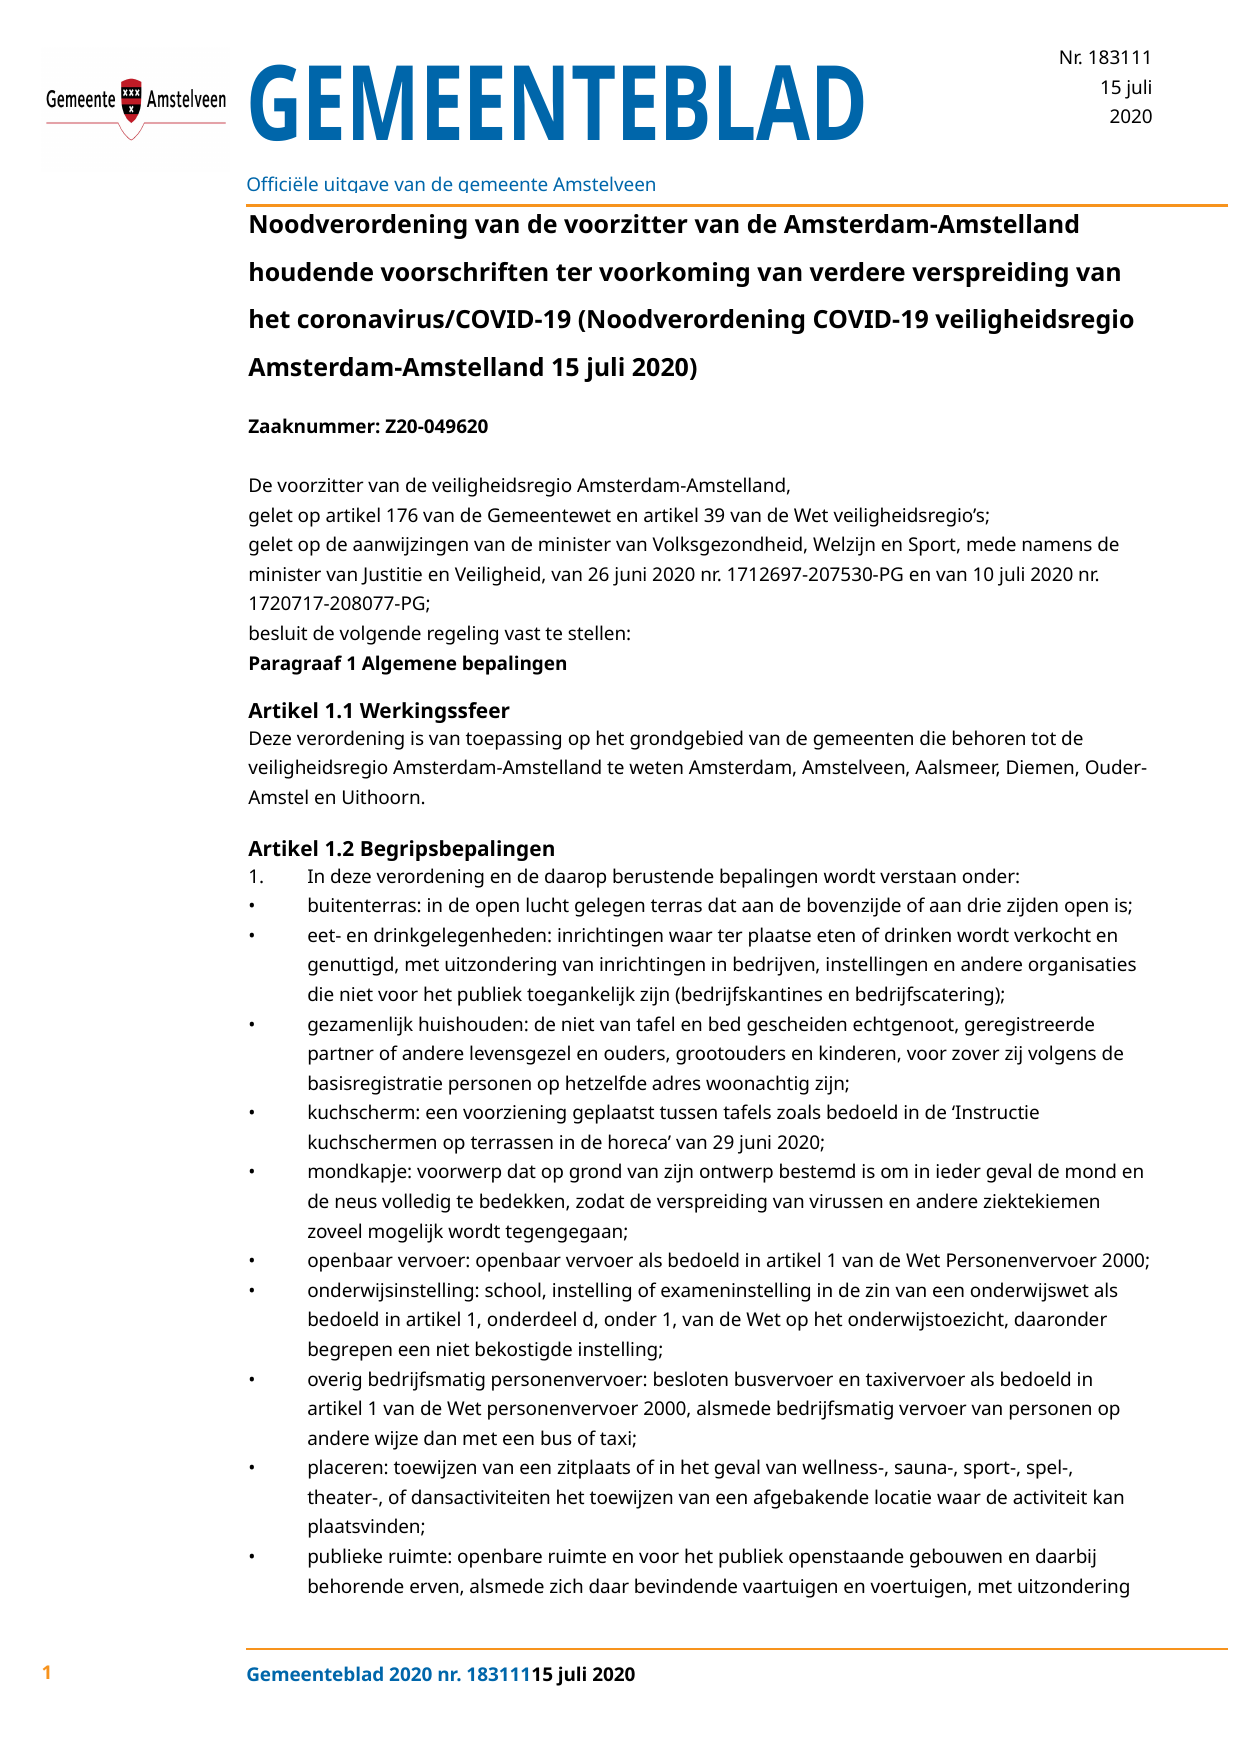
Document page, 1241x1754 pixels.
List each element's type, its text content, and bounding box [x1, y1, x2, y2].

list buitenterras: in de open lucht gelegen terras dat aan de bovenzijde of aan drie zijden open is; [248, 892, 1152, 918]
text Noodverordening van de voorzitter van de Amsterdam-Amstelland houdende voorschriften ter voorkoming van verdere verspreiding van het coronavirus/COVID-19 (Noodverordening COVID-19 veiligheidsregio Amsterdam-Amstelland 15 juli 2020) [248, 207, 1152, 384]
text Deze verordening is van toepassing op het grondgebied van de gemeenten die behoren tot de veiligheidsregio Amsterdam-Amstelland te weten Amsterdam, Amstelveen, Aalsmeer, Diemen, Ouder-Amstel en Uithoorn. [248, 725, 1152, 810]
text gelet op artikel 176 van de Gemeentewet en artikel 39 van de Wet veiligheidsregio’s; [248, 502, 1152, 528]
list overig bedrijfsmatig personenvervoer: besloten busvervoer en taxivervoer als bedoeld in artikel 1 van de Wet personenvervoer 2000, alsmede bedrijfsmatig vervoer van personen op andere wijze dan met een bus of taxi; [248, 1366, 1152, 1451]
text Zaaknummer: Z20-049620 [248, 413, 1152, 439]
list onderwijsinstelling: school, instelling of exameninstelling in de zin van een onderwijswet als bedoeld in artikel 1, onderdeel d, onder 1, van de Wet op het onderwijstoezicht, daaronder begrepen een niet bekostigde instelling; [248, 1277, 1152, 1362]
picture [41, 47, 231, 172]
text Artikel 1.1 Werkingssfeer [248, 696, 1152, 725]
list openbaar vervoer: openbaar vervoer als bedoeld in artikel 1 van de Wet Personenvervoer 2000; [248, 1247, 1152, 1273]
text besluit de volgende regeling vast te stellen: [248, 620, 1152, 646]
text Artikel 1.2 Begripsbepalingen [248, 834, 1152, 863]
text gelet op de aanwijzingen van de minister van Volksgezondheid, Welzijn en Sport, mede namens de minister van Justitie en Veiligheid, van 26 juni 2020 nr. 1712697-207530-PG en van 10 juli 2020 nr. 1720717-208077-PG; [248, 531, 1152, 616]
text De voorzitter van de veiligheidsregio Amsterdam-Amstelland, [248, 472, 1152, 498]
list gezamenlijk huishouden: de niet van tafel en bed gescheiden echtgenoot, geregistreerde partner of andere levensgezel en ouders, grootouders en kinderen, voor zover zij volgens de basisregistratie personen op hetzelfde adres woonachtig zijn; [248, 1011, 1152, 1096]
list publieke ruimte: openbare ruimte en voor het publiek openstaande gebouwen en daarbij behorende erven, alsmede zich daar bevindende vaartuigen en voertuigen, met uitzondering [248, 1543, 1152, 1598]
list mondkapje: voorwerp dat op grond van zijn ontwerp bestemd is om in ieder geval de mond en de neus volledig te bedekken, zodat de verspreiding van virussen en andere ziektekiemen zoveel mogelijk wordt tegengegaan; [248, 1159, 1152, 1243]
list eet- en drinkgelegenheden: inrichtingen waar ter plaatse eten of drinken wordt verkocht en genuttigd, met uitzondering van inrichtingen in bedrijven, instellingen en andere organisaties die niet voor het publiek toegankelijk zijn (bedrijfskantines en bedrijfscatering); [248, 922, 1152, 1007]
list kuchscherm: een voorziening geplaatst tussen tafels zoals bedoeld in de ‘Instructie kuchschermen op terrassen in de horeca’ van 29 juni 2020; [248, 1099, 1152, 1155]
list placeren: toewijzen van een zitplaats of in het geval van wellness-, sauna-, sport-, spel-, theater-, of dansactiviteiten het toewijzen van een afgebakende locatie waar de activiteit kan plaatsvinden; [248, 1454, 1152, 1539]
list In deze verordening en de daarop berustende bepalingen wordt verstaan onder: [248, 863, 1152, 888]
text Paragraaf 1 Algemene bepalingen [248, 650, 1152, 676]
